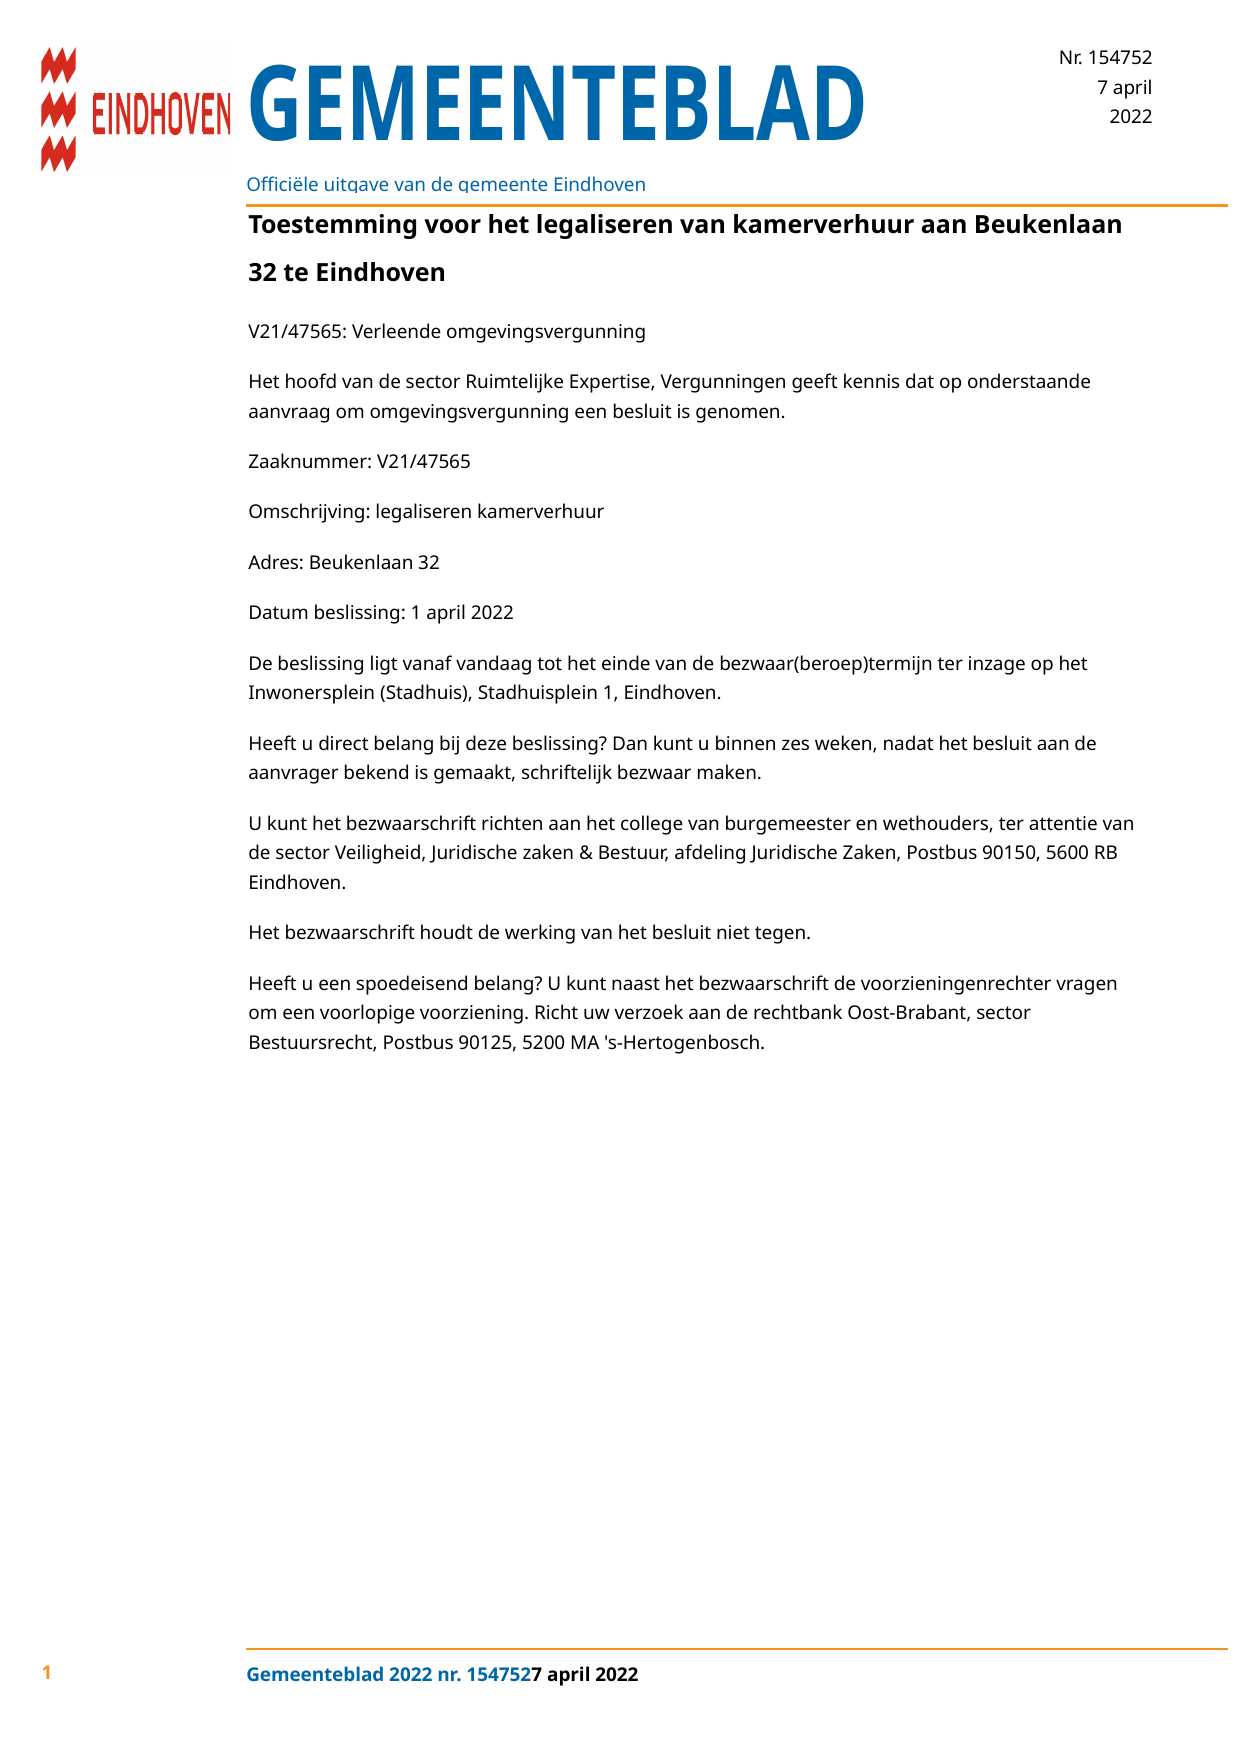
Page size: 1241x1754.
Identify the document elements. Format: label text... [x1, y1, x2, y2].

text Zaaknummer: V21/47565 [248, 448, 1152, 474]
text De beslissing ligt vanaf vandaag tot het einde van de bezwaar(beroep)termijn ter inzage op het Inwonersplein (Stadhuis), Stadhuisplein 1, Eindhoven. [248, 650, 1152, 705]
text Het hoofd van de sector Ruimtelijke Expertise, Vergunningen geeft kennis dat op onderstaande aanvraag om omgevingsvergunning een besluit is genomen. [248, 368, 1152, 424]
text V21/47565: Verleende omgevingsvergunning [248, 318, 1152, 344]
text Datum beslissing: 1 april 2022 [248, 599, 1152, 625]
text Heeft u direct belang bij deze beslissing? Dan kunt u binnen zes weken, nadat het besluit aan de aanvrager bekend is gemaakt, schriftelijk bezwaar maken. [248, 730, 1152, 785]
picture [41, 47, 231, 172]
text Adres: Beukenlaan 32 [248, 549, 1152, 575]
text Het bezwaarschrift houdt de werking van het besluit niet tegen. [248, 919, 1152, 945]
text Heeft u een spoedeisend belang? U kunt naast het bezwaarschrift de voorzieningenrechter vragen om een voorlopige voorziening. Richt uw verzoek aan de rechtbank Oost-Brabant, sector Bestuursrecht, Postbus 90125, 5200 MA 's-Hertogenbosch. [248, 970, 1152, 1055]
text U kunt het bezwaarschrift richten aan het college van burgemeester en wethouders, ter attentie van de sector Veiligheid, Juridische zaken & Bestuur, afdeling Juridische Zaken, Postbus 90150, 5600 RB Eindhoven. [248, 810, 1152, 895]
text Toestemming voor het legaliseren van kamerverhuur aan Beukenlaan 32 te Eindhoven [248, 207, 1152, 288]
text Omschrijving: legaliseren kamerverhuur [248, 499, 1152, 524]
